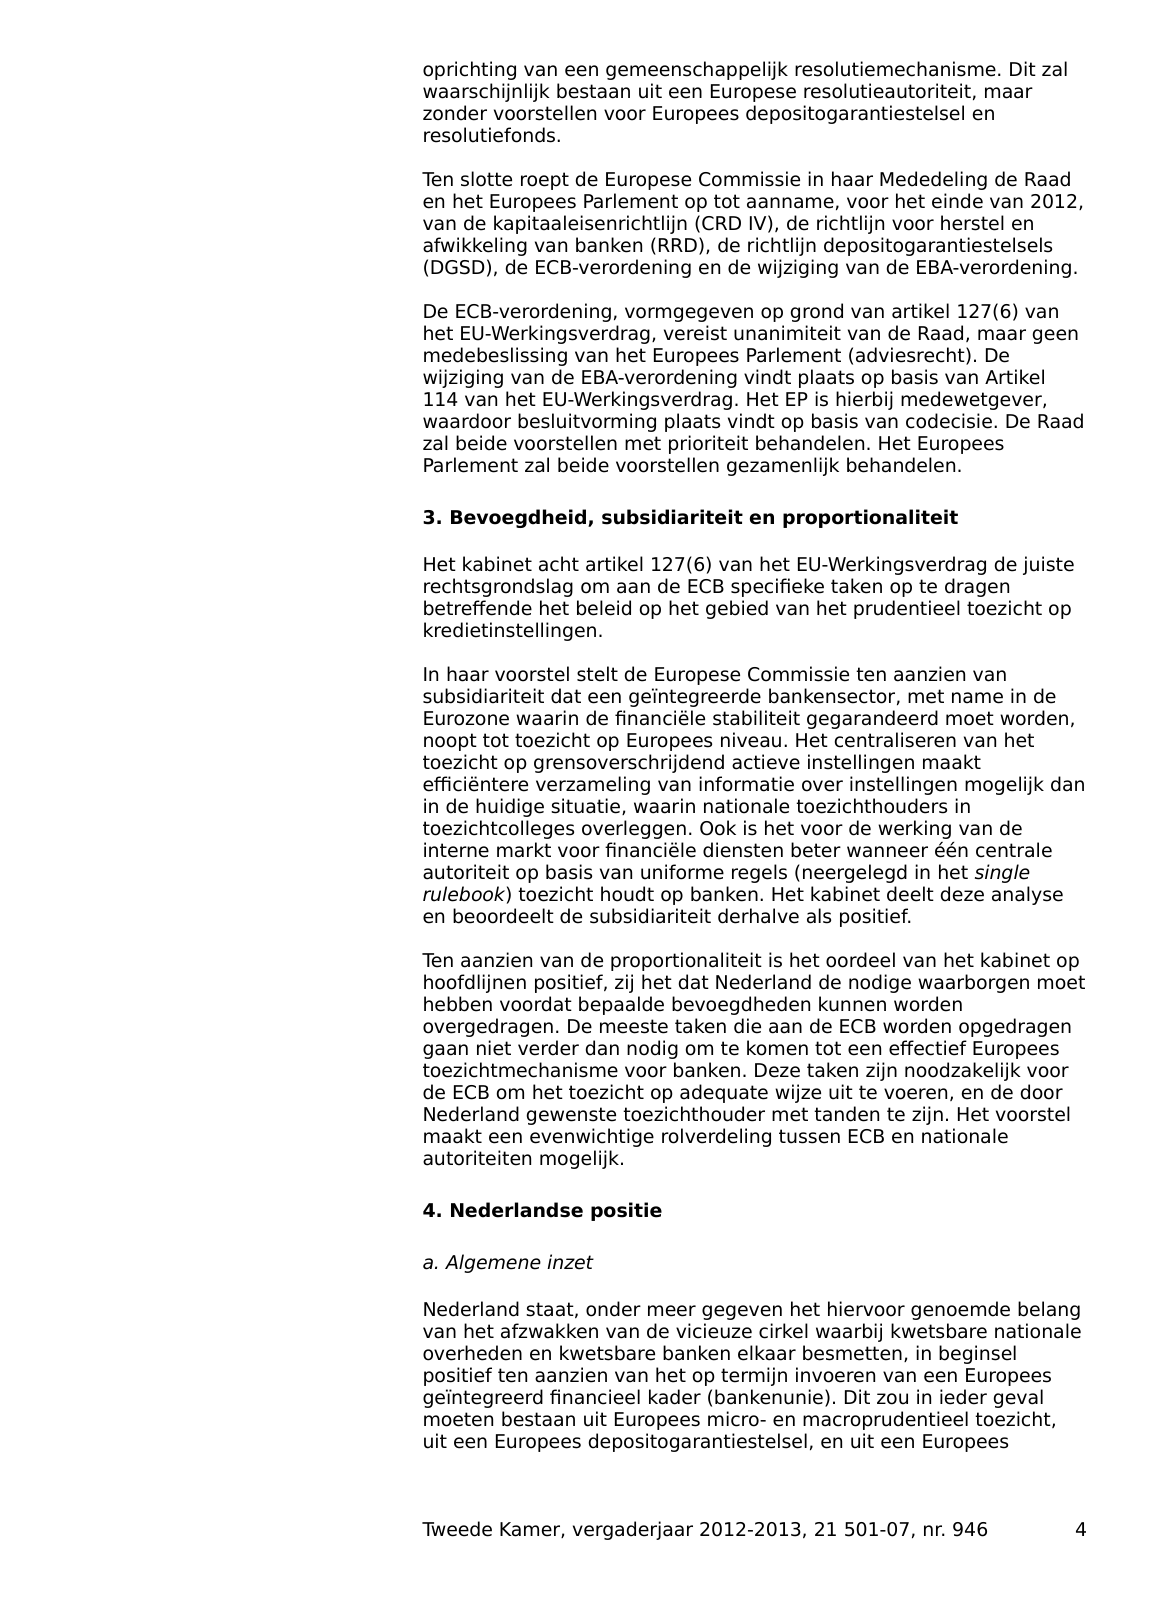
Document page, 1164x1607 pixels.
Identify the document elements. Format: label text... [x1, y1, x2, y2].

text In haar voorstel stelt de Europese Commissie ten aanzien van subsidiariteit dat een geïntegreerde bankensector, met name in de Eurozone waarin de financiële stabiliteit gegarandeerd moet worden, noopt tot toezicht op Europees niveau. Het centraliseren van het toezicht op grensoverschrijdend actieve instellingen maakt efficiëntere verzameling van informatie over instellingen mogelijk dan in de huidige situatie, waarin nationale toezichthouders in toezichtcolleges overleggen. Ook is het voor de werking van de interne markt voor financiële diensten beter wanneer één centrale autoriteit op basis van uniforme regels (neergelegd in het single rulebook) toezicht houdt op banken. Het kabinet deelt deze analyse en beoordeelt de subsidiariteit derhalve als positief. [422, 664, 1087, 928]
subtitle 3. Bevoegdheid, subsidiariteit en proportionaliteit [422, 507, 1087, 529]
subtitle 4. Nederlandse positie [422, 1200, 1087, 1222]
text De ECB-verordening, vormgegeven op grond van artikel 127(6) van het EU-Werkingsverdrag, vereist unanimiteit van de Raad, maar geen medebeslissing van het Europees Parlement (adviesrecht). De wijziging van de EBA-verordening vindt plaats op basis van Artikel 114 van het EU-Werkingsverdrag. Het EP is hierbij medewetgever, waardoor besluitvorming plaats vindt op basis van codecisie. De Raad zal beide voorstellen met prioriteit behandelen. Het Europees Parlement zal beide voorstellen gezamenlijk behandelen. [422, 301, 1087, 477]
text Nederland staat, onder meer gegeven het hiervoor genoemde belang van het afzwakken van de vicieuze cirkel waarbij kwetsbare nationale overheden en kwetsbare banken elkaar besmetten, in beginsel positief ten aanzien van het op termijn invoeren van een Europees geïntegreerd financieel kader (bankenunie). Dit zou in ieder geval moeten bestaan uit Europees micro- en macroprudentieel toezicht, uit een Europees depositogarantiestelsel, en uit een Europees [422, 1299, 1087, 1453]
text Het kabinet acht artikel 127(6) van het EU-Werkingsverdrag de juiste rechtsgrondslag om aan de ECB specifieke taken op te dragen betreffende het beleid op het gebied van het prudentieel toezicht op kredietinstellingen. [422, 554, 1087, 642]
subtitle a. Algemene inzet [422, 1252, 1087, 1274]
text oprichting van een gemeenschappelijk resolutiemechanisme. Dit zal waarschijnlijk bestaan uit een Europese resolutieautoriteit, maar zonder voorstellen voor Europees depositogarantiestelsel en resolutiefonds. [422, 59, 1087, 147]
text Ten slotte roept de Europese Commissie in haar Mededeling de Raad en het Europees Parlement op tot aanname, voor het einde van 2012, van de kapitaaleisenrichtlijn (CRD IV), de richtlijn voor herstel en afwikkeling van banken (RRD), de richtlijn depositogarantiestelsels (DGSD), de ECB-verordening en de wijziging van de EBA-verordening. [422, 169, 1087, 279]
text Ten aanzien van de proportionaliteit is het oordeel van het kabinet op hoofdlijnen positief, zij het dat Nederland de nodige waarborgen moet hebben voordat bepaalde bevoegdheden kunnen worden overgedragen. De meeste taken die aan de ECB worden opgedragen gaan niet verder dan nodig om te komen tot een effectief Europees toezichtmechanisme voor banken. Deze taken zijn noodzakelijk voor de ECB om het toezicht op adequate wijze uit te voeren, en de door Nederland gewenste toezichthouder met tanden te zijn. Het voorstel maakt een evenwichtige rolverdeling tussen ECB en nationale autoriteiten mogelijk. [422, 950, 1087, 1170]
